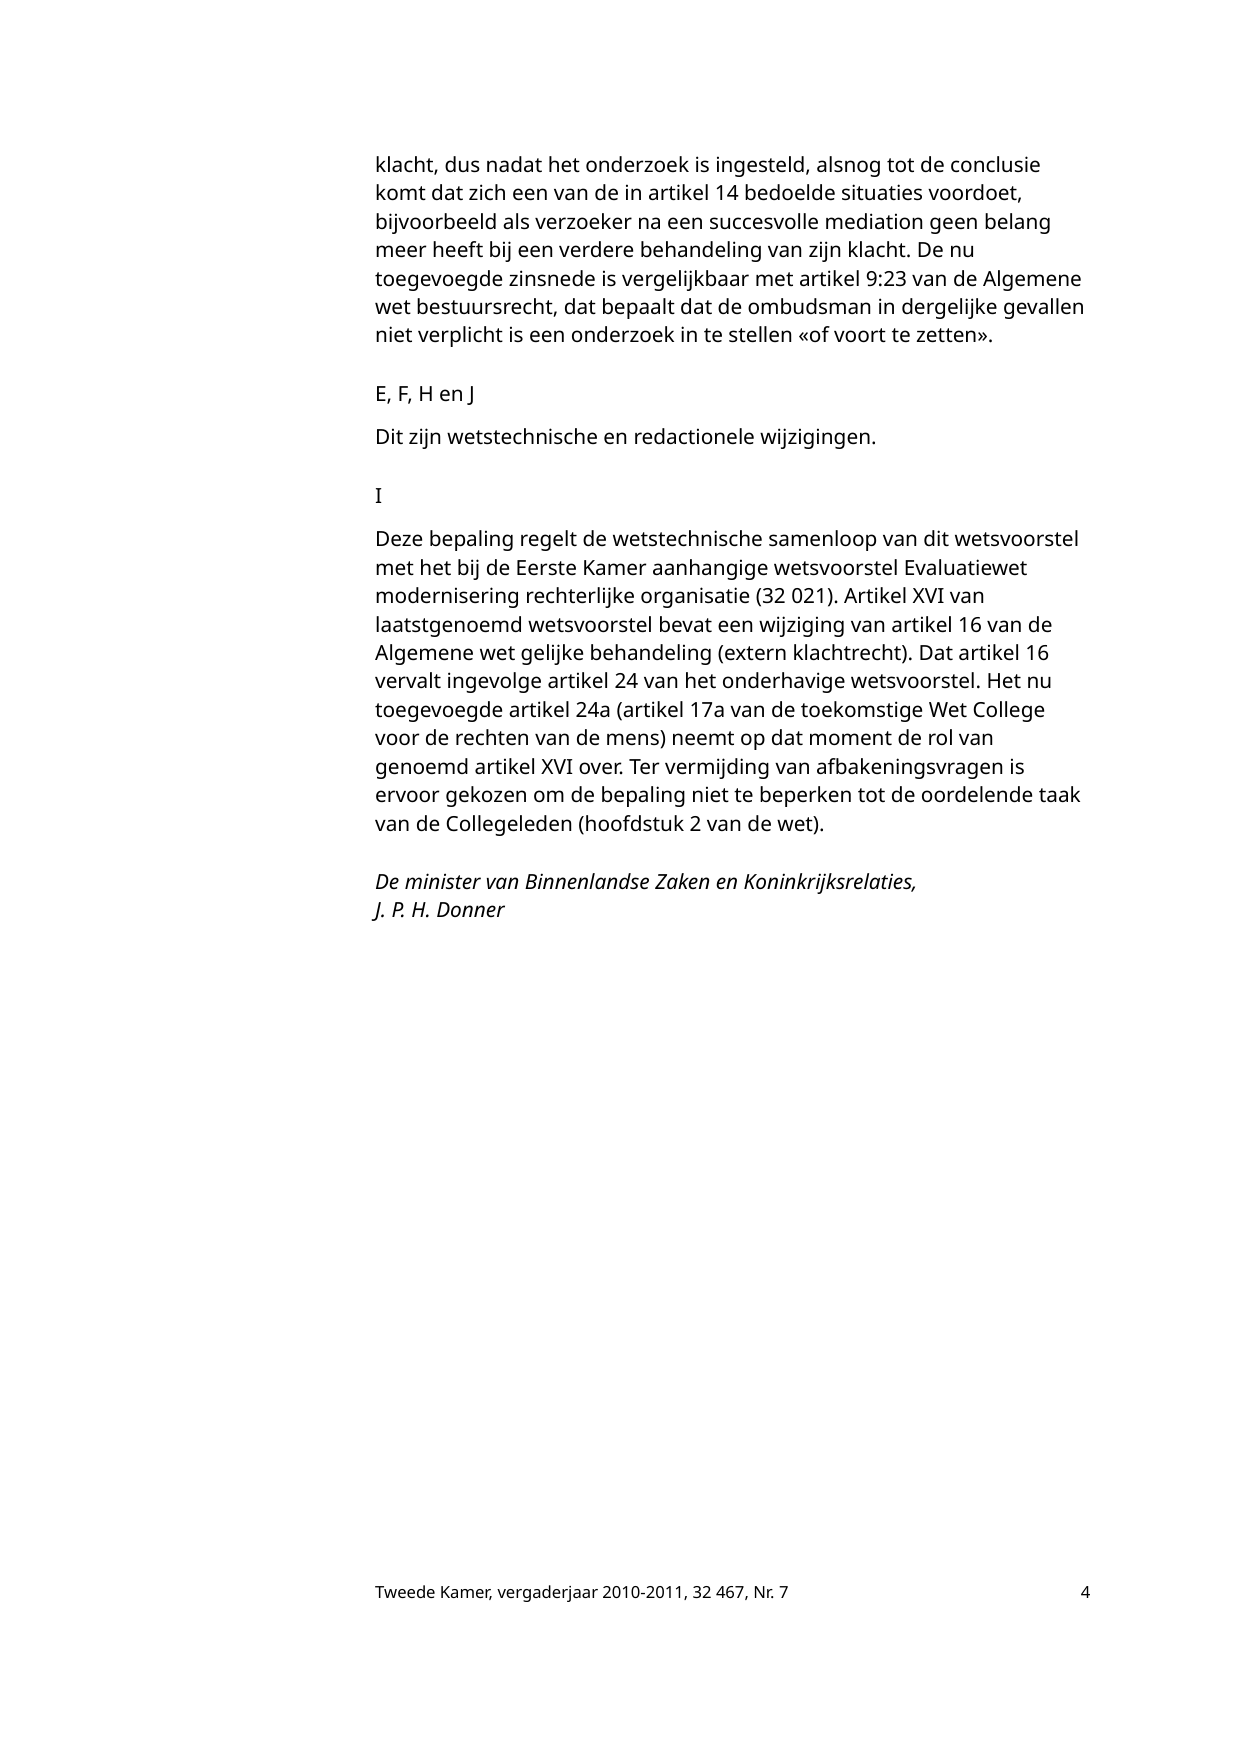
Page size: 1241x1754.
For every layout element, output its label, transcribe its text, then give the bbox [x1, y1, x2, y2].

text Dit zijn wetstechnische en redactionele wijzigingen. [375, 422, 1090, 451]
text E, F, H en J [375, 379, 1090, 407]
text Deze bepaling regelt de wetstechnische samenloop van dit wetsvoorstel met het bij de Eerste Kamer aanhangige wetsvoorstel Evaluatiewet modernisering rechterlijke organisatie (32 021). Artikel XVI van laatstgenoemd wetsvoorstel bevat een wijziging van artikel 16 van de Algemene wet gelijke behandeling (extern klachtrecht). Dat artikel 16 vervalt ingevolge artikel 24 van het onderhavige wetsvoorstel. Het nu toegevoegde artikel 24a (artikel 17a van de toekomstige Wet College voor de rechten van de mens) neemt op dat moment de rol van genoemd artikel XVI over. Ter vermijding van afbakeningsvragen is ervoor gekozen om de bepaling niet te beperken tot de oordelende taak van de Collegeleden (hoofdstuk 2 van de wet). [375, 524, 1090, 837]
text klacht, dus nadat het onderzoek is ingesteld, alsnog tot de conclusie komt dat zich een van de in artikel 14 bedoelde situaties voordoet, bijvoorbeeld als verzoeker na een succesvolle mediation geen belang meer heeft bij een verdere behandeling van zijn klacht. De nu toegevoegde zinsnede is vergelijkbaar met artikel 9:23 van de Algemene wet bestuursrecht, dat bepaalt dat de ombudsman in dergelijke gevallen niet verplicht is een onderzoek in te stellen «of voort te zetten». [375, 150, 1090, 349]
text I [375, 481, 1090, 509]
text De minister van Binnenlandse Zaken en Koninkrijksrelaties, [375, 867, 1090, 896]
text J. P. H. Donner [375, 896, 1090, 924]
